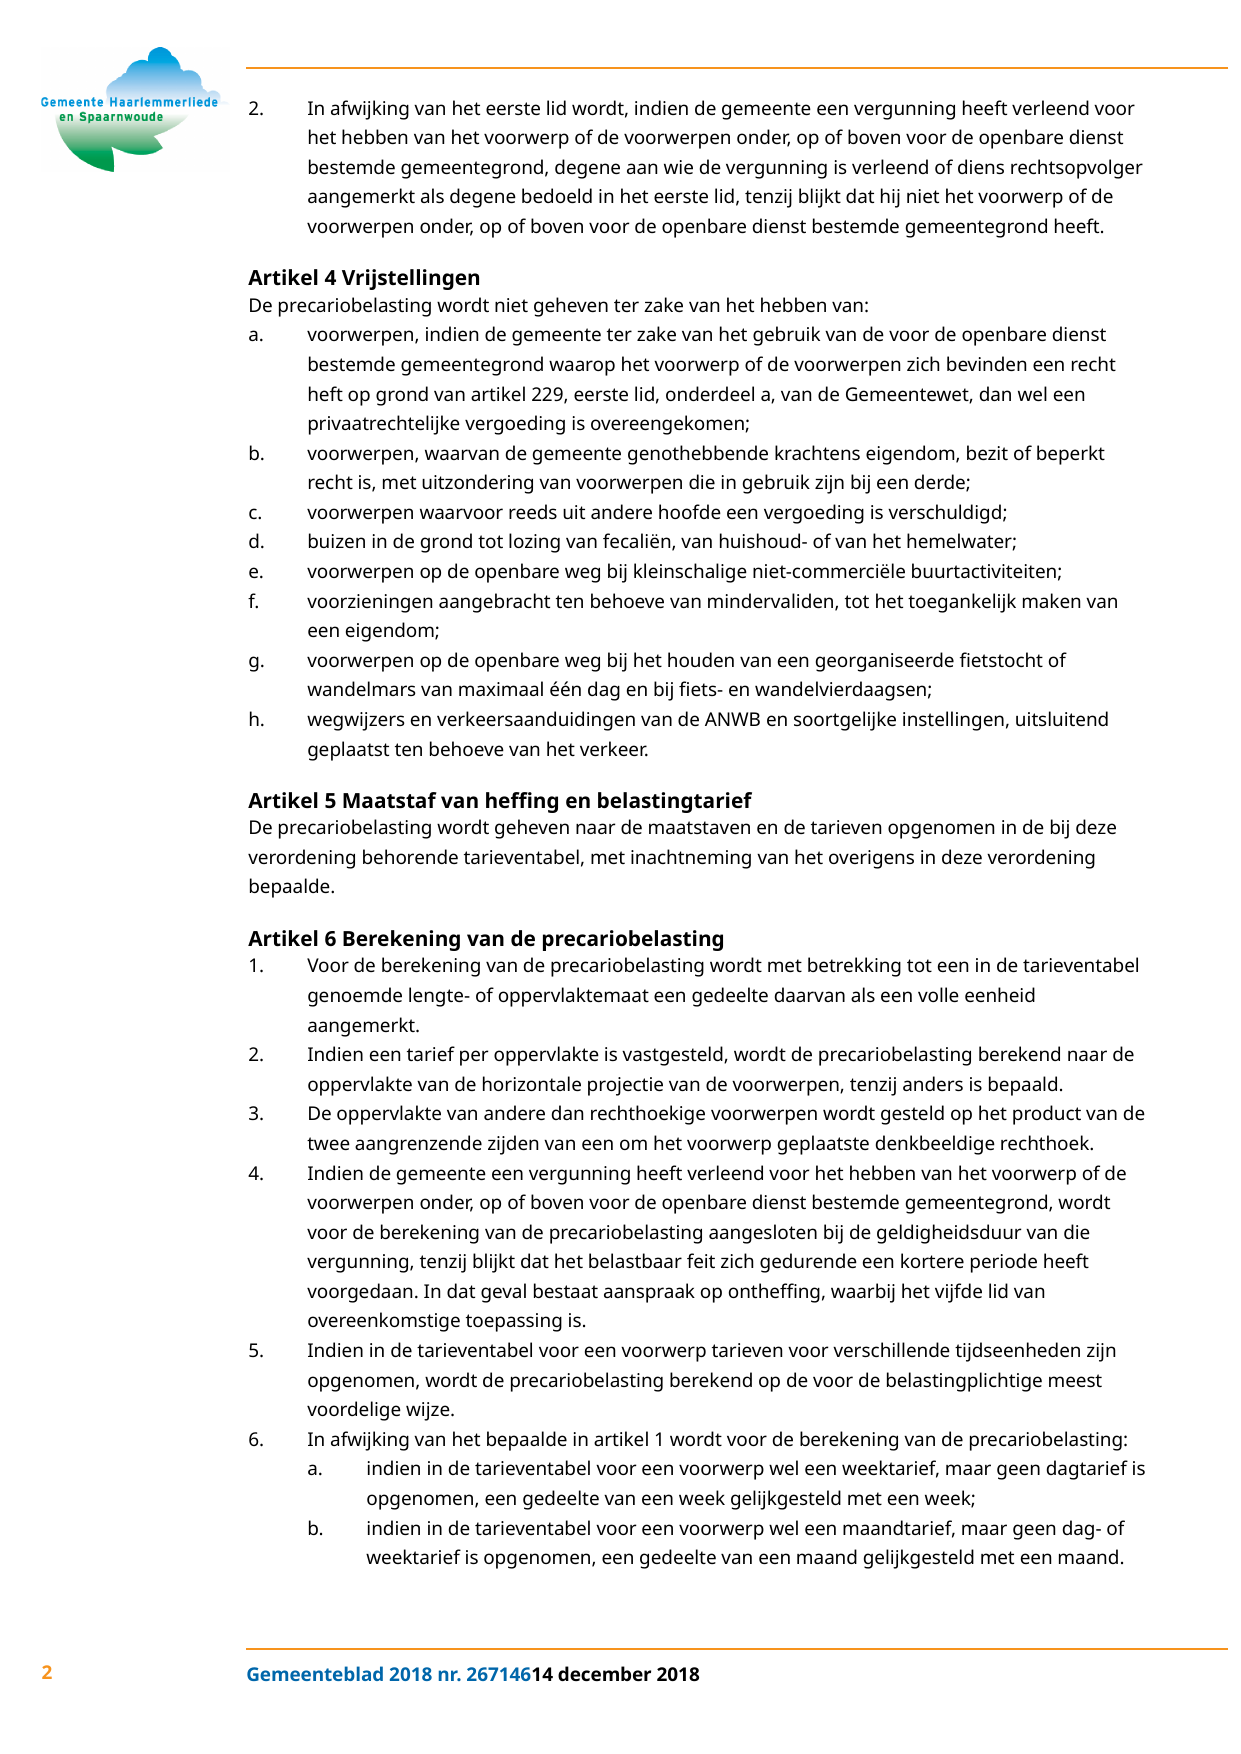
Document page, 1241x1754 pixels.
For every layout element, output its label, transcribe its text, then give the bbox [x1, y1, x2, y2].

text De precariobelasting wordt geheven naar de maatstaven en de tarieven opgenomen in de bij deze verordening behorende tarieventabel, met inachtneming van het overigens in deze verordening bepaalde. [248, 814, 1152, 899]
list indien in de tarieventabel voor een voorwerp wel een maandtarief, maar geen dag- of weektarief is opgenomen, een gedeelte van een maand gelijkgesteld met een maand. [307, 1515, 1152, 1570]
text Artikel 4 Vrijstellingen [248, 263, 1152, 292]
list voorwerpen op de openbare weg bij het houden van een georganiseerde fietstocht of wandelmars van maximaal één dag en bij fiets- en wandelvierdaagsen; [248, 647, 1152, 702]
list De oppervlakte van andere dan rechthoekige voorwerpen wordt gesteld op het product van de twee aangrenzende zijden van een om het voorwerp geplaatste denkbeeldige rechthoek. [248, 1101, 1152, 1156]
text Artikel 5 Maatstaf van heffing en belastingtarief [248, 786, 1152, 814]
list Voor de berekening van de precariobelasting wordt met betrekking tot een in de tarieventabel genoemde lengte- of oppervlaktemaat een gedeelte daarvan als een volle eenheid aangemerkt. [248, 953, 1152, 1037]
list Indien een tarief per oppervlakte is vastgesteld, wordt de precariobelasting berekend naar de oppervlakte van de horizontale projectie van de voorwerpen, tenzij anders is bepaald. [248, 1041, 1152, 1097]
list buizen in de grond tot lozing van fecaliën, van huishoud- of van het hemelwater; [248, 529, 1152, 554]
list wegwijzers en verkeersaanduidingen van de ANWB en soortgelijke instellingen, uitsluitend geplaatst ten behoeve van het verkeer. [248, 706, 1152, 761]
list In afwijking van het bepaalde in artikel 1 wordt voor de berekening van de precariobelasting: [248, 1426, 1152, 1452]
list voorwerpen, indien de gemeente ter zake van het gebruik van de voor de openbare dienst bestemde gemeentegrond waarop het voorwerp of de voorwerpen zich bevinden een recht heft op grond van artikel 229, eerste lid, onderdeel a, van de Gemeentewet, dan wel een privaatrechtelijke vergoeding is overeengekomen; [248, 322, 1152, 436]
text Artikel 6 Berekening van de precariobelasting [248, 924, 1152, 953]
list voorzieningen aangebracht ten behoeve van mindervaliden, tot het toegankelijk maken van een eigendom; [248, 588, 1152, 643]
list voorwerpen, waarvan de gemeente genothebbende krachtens eigendom, bezit of beperkt recht is, met uitzondering van voorwerpen die in gebruik zijn bij een derde; [248, 440, 1152, 495]
list Indien de gemeente een vergunning heeft verleend voor het hebben van het voorwerp of de voorwerpen onder, op of boven voor de openbare dienst bestemde gemeentegrond, wordt voor de berekening van de precariobelasting aangesloten bij de geldigheidsduur van die vergunning, tenzij blijkt dat het belastbaar feit zich gedurende een kortere periode heeft voorgedaan. In dat geval bestaat aanspraak op ontheffing, waarbij het vijfde lid van overeenkomstige toepassing is. [248, 1160, 1152, 1333]
list voorwerpen waarvoor reeds uit andere hoofde een vergoeding is verschuldigd; [248, 499, 1152, 525]
list indien in de tarieventabel voor een voorwerp wel een weektarief, maar geen dagtarief is opgenomen, een gedeelte van een week gelijkgesteld met een week; [307, 1456, 1152, 1511]
list In afwijking van het eerste lid wordt, indien de gemeente een vergunning heeft verleend voor het hebben van het voorwerp of de voorwerpen onder, op of boven voor de openbare dienst bestemde gemeentegrond, degene aan wie de vergunning is verleend of diens rechtsopvolger aangemerkt als degene bedoeld in het eerste lid, tenzij blijkt dat hij niet het voorwerp of de voorwerpen onder, op of boven voor de openbare dienst bestemde gemeentegrond heeft. [248, 95, 1152, 239]
picture [41, 47, 231, 172]
list voorwerpen op de openbare weg bij kleinschalige niet-commerciële buurtactiviteiten; [248, 558, 1152, 584]
text De precariobelasting wordt niet geheven ter zake van het hebben van: [248, 292, 1152, 318]
list Indien in de tarieventabel voor een voorwerp tarieven voor verschillende tijdseenheden zijn opgenomen, wordt de precariobelasting berekend op de voor de belastingplichtige meest voordelige wijze. [248, 1337, 1152, 1422]
